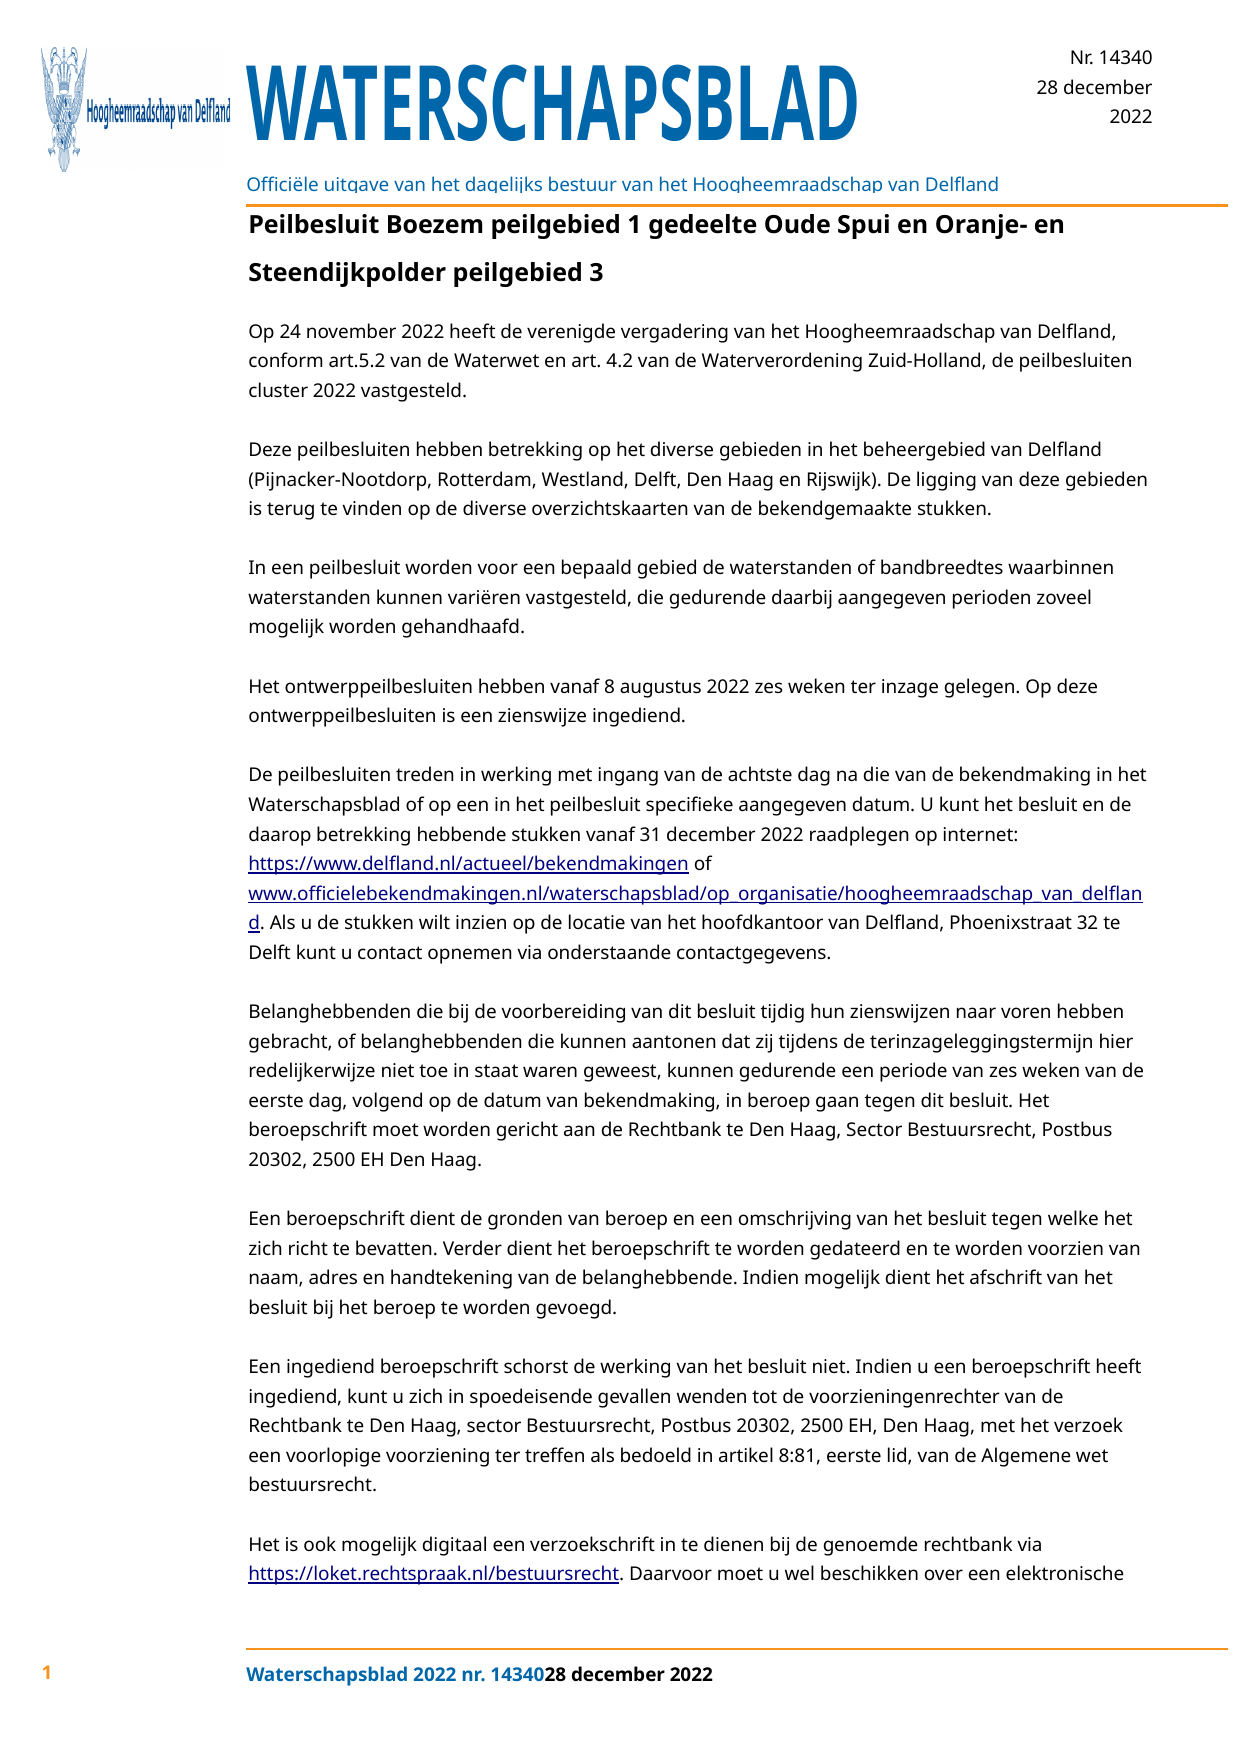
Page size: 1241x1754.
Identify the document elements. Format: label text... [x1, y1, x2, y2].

text De peilbesluiten treden in werking met ingang van de achtste dag na die van de bekendmaking in het Waterschapsblad of op een in het peilbesluit specifieke aangegeven datum. U kunt het besluit en de daarop betrekking hebbende stukken vanaf 31 december 2022 raadplegen op internet: https://www.delfland.nl/actueel/bekendmakingen of www.officielebekendmakingen.nl/waterschapsblad/op_organisatie/hoogheemraadschap_van_delfland. Als u de stukken wilt inzien op de locatie van het hoofdkantoor van Delfland, Phoenixstraat 32 te Delft kunt u contact opnemen via onderstaande contactgegevens. [248, 762, 1152, 965]
text In een peilbesluit worden voor een bepaald gebied de waterstanden of bandbreedtes waarbinnen waterstanden kunnen variëren vastgesteld, die gedurende daarbij aangegeven perioden zoveel mogelijk worden gehandhaafd. [248, 554, 1152, 639]
text Peilbesluit Boezem peilgebied 1 gedeelte Oude Spui en Oranje- en Steendijkpolder peilgebied 3 [248, 207, 1152, 288]
text Een beroepschrift dient de gronden van beroep en een omschrijving van het besluit tegen welke het zich richt te bevatten. Verder dient het beroepschrift te worden gedateerd en te worden voorzien van naam, adres en handtekening van de belanghebbende. Indien mogelijk dient het afschrift van het besluit bij het beroep te worden gevoegd. [248, 1205, 1152, 1320]
text Op 24 november 2022 heeft de verenigde vergadering van het Hoogheemraadschap van Delfland, conform art.5.2 van de Waterwet en art. 4.2 van de Waterverordening Zuid-Holland, de peilbesluiten cluster 2022 vastgesteld. [248, 318, 1152, 403]
text Het is ook mogelijk digitaal een verzoekschrift in te dienen bij de genoemde rechtbank via https://loket.rechtspraak.nl/bestuursrecht. Daarvoor moet u wel beschikken over een elektronische [248, 1531, 1152, 1586]
text Belanghebbenden die bij de voorbereiding van dit besluit tijdig hun zienswijzen naar voren hebben gebracht, of belanghebbenden die kunnen aantonen dat zij tijdens de terinzageleggingstermijn hier redelijkerwijze niet toe in staat waren geweest, kunnen gedurende een periode van zes weken van de eerste dag, volgend op de datum van bekendmaking, in beroep gaan tegen dit besluit. Het beroepschrift moet worden gericht aan de Rechtbank te Den Haag, Sector Bestuursrecht, Postbus 20302, 2500 EH Den Haag. [248, 998, 1152, 1172]
text Het ontwerppeilbesluiten hebben vanaf 8 augustus 2022 zes weken ter inzage gelegen. Op deze ontwerppeilbesluiten is een zienswijze ingediend. [248, 673, 1152, 728]
text Een ingediend beroepschrift schorst de werking van het besluit niet. Indien u een beroepschrift heeft ingediend, kunt u zich in spoedeisende gevallen wenden tot de voorzieningenrechter van de Rechtbank te Den Haag, sector Bestuursrecht, Postbus 20302, 2500 EH, Den Haag, met het verzoek een voorlopige voorziening ter treffen als bedoeld in artikel 8:81, eerste lid, van de Algemene wet bestuursrecht. [248, 1353, 1152, 1497]
picture [41, 47, 231, 172]
text Deze peilbesluiten hebben betrekking op het diverse gebieden in het beheergebied van Delfland (Pijnacker-Nootdorp, Rotterdam, Westland, Delft, Den Haag en Rijswijk). De ligging van deze gebieden is terug te vinden op de diverse overzichtskaarten van de bekendgemaakte stukken. [248, 436, 1152, 521]
